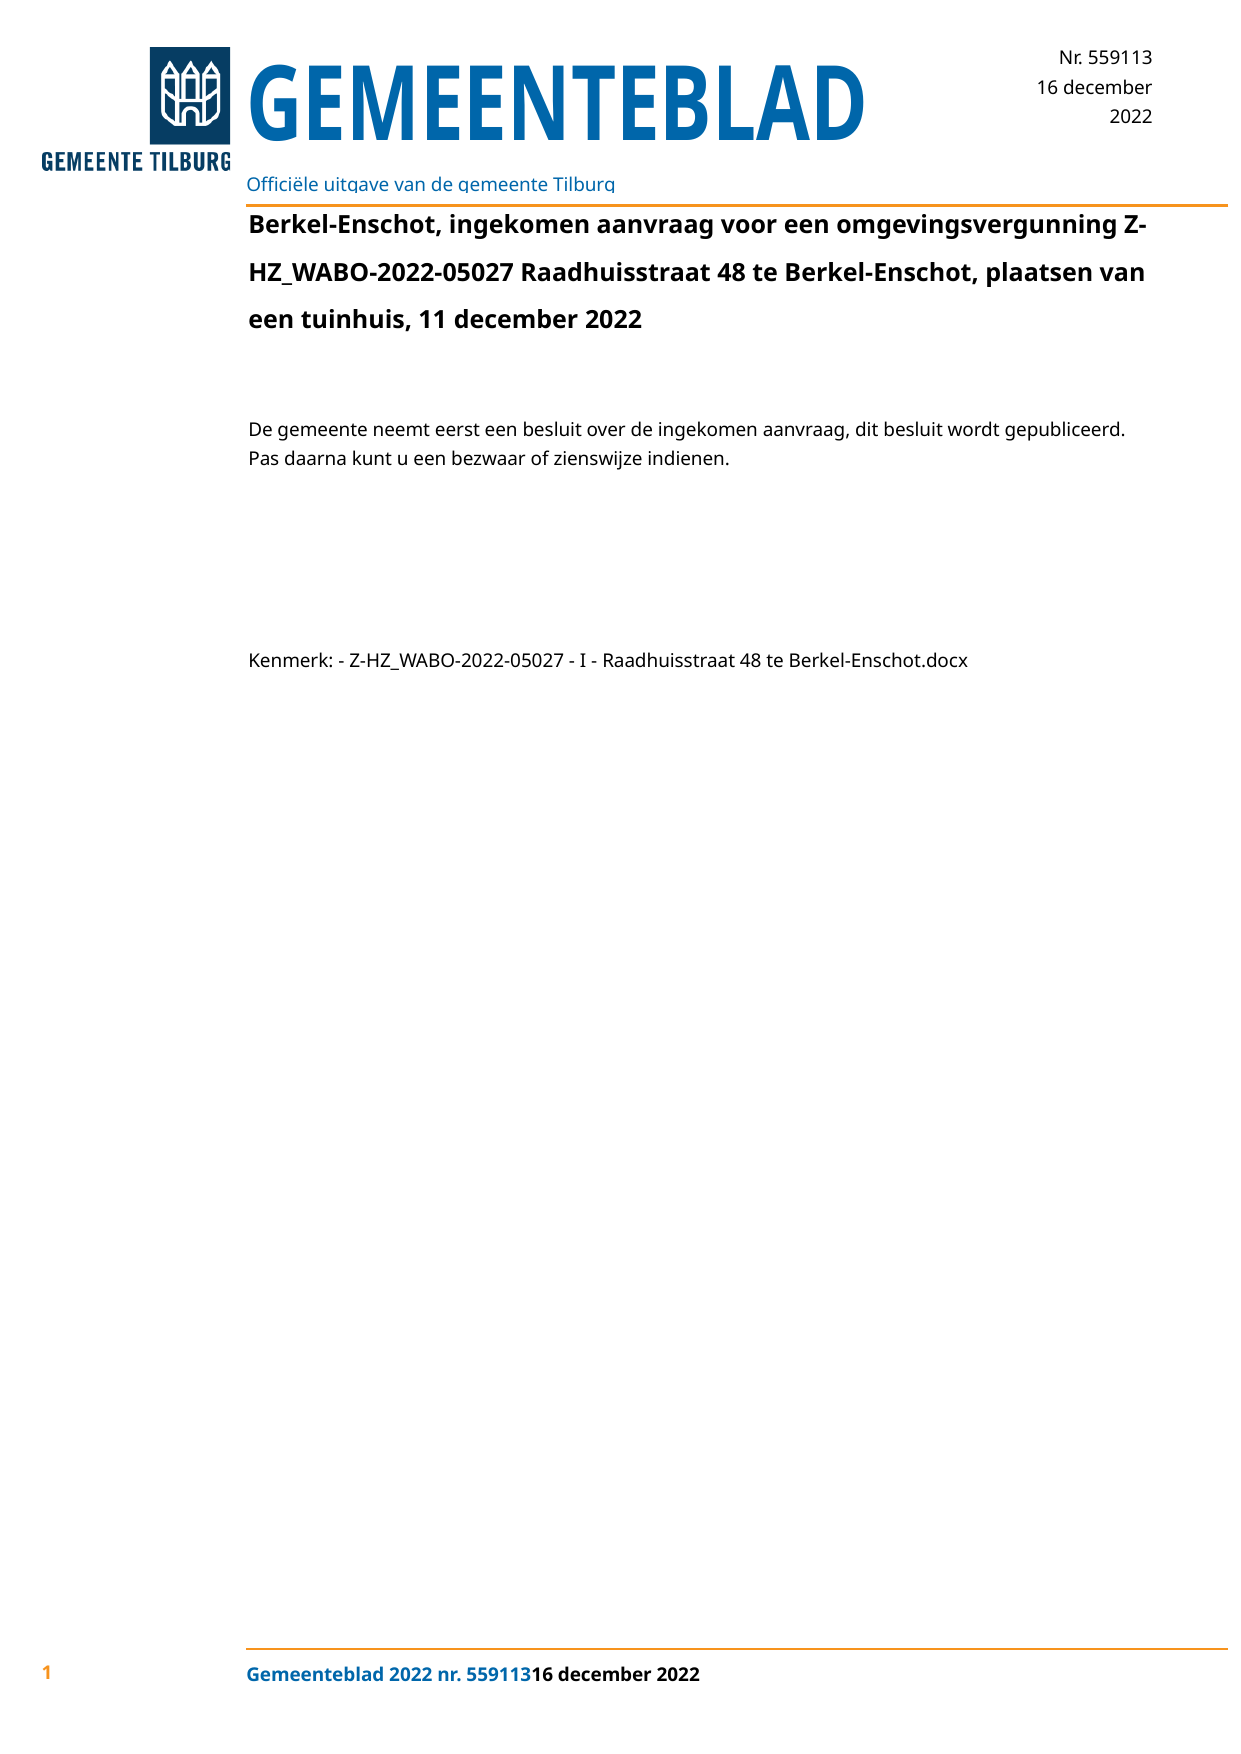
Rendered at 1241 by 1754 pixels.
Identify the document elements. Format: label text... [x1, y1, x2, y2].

picture [41, 47, 231, 172]
text Berkel-Enschot, ingekomen aanvraag voor een omgevingsvergunning Z-HZ_WABO-2022-05027 Raadhuisstraat 48 te Berkel-Enschot, plaatsen van een tuinhuis, 11 december 2022 [248, 207, 1152, 336]
text Kenmerk: - Z-HZ_WABO-2022-05027 - I - Raadhuisstraat 48 te Berkel-Enschot.docx [248, 647, 1152, 673]
text De gemeente neemt eerst een besluit over de ingekomen aanvraag, dit besluit wordt gepubliceerd. Pas daarna kunt u een bezwaar of zienswijze indienen. [248, 416, 1152, 471]
